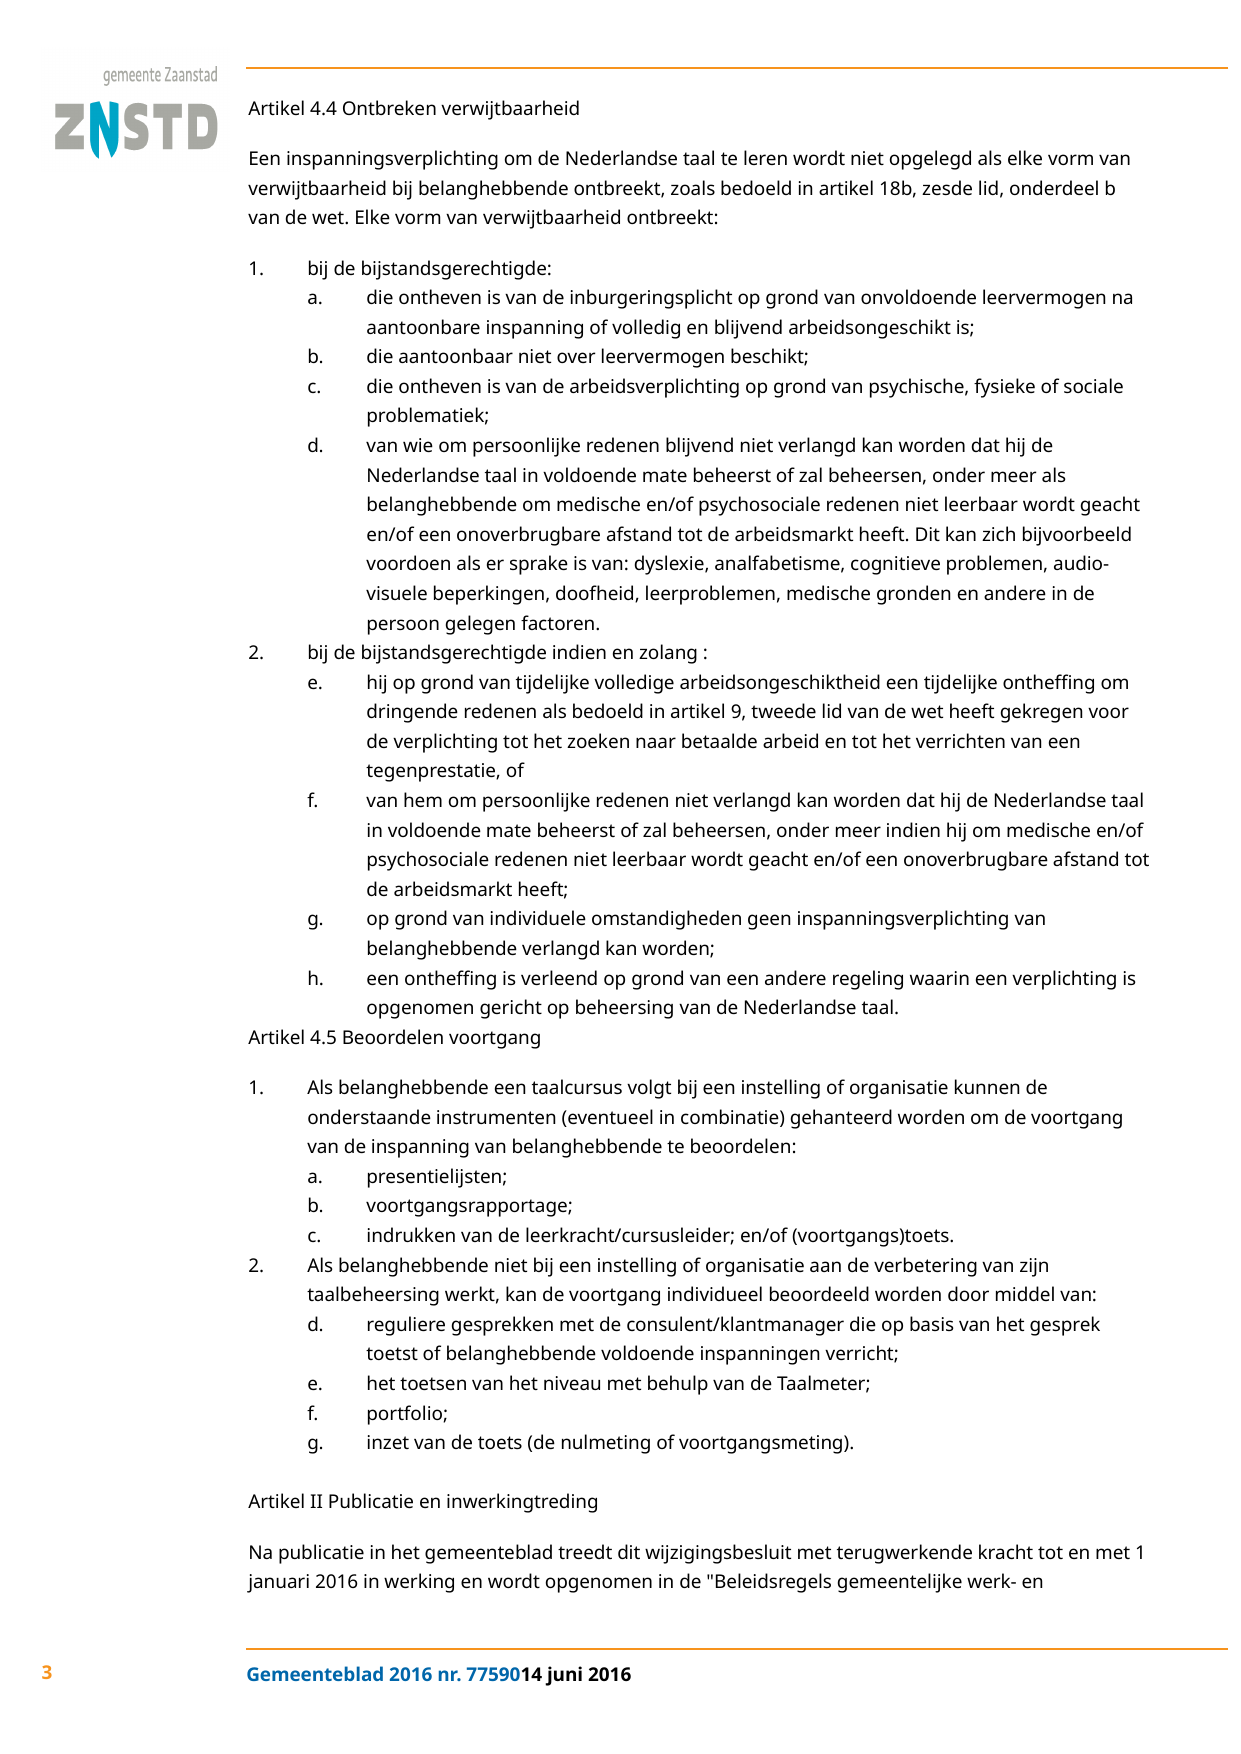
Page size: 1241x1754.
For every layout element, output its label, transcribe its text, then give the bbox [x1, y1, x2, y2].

list indrukken van de leerkracht/cursusleider; en/of (voortgangs)toets. [307, 1222, 1152, 1248]
list reguliere gesprekken met de consulent/klantmanager die op basis van het gesprek toetst of belanghebbende voldoende inspanningen verricht; [307, 1311, 1152, 1366]
text Artikel 4.5 Beoordelen voortgang [248, 1024, 1152, 1050]
text Na publicatie in het gemeenteblad treedt dit wijzigingsbesluit met terugwerkende kracht tot en met 1 januari 2016 in werking en wordt opgenomen in de "Beleidsregels gemeentelijke werk- en [248, 1539, 1152, 1594]
list portfolio; [307, 1400, 1152, 1426]
list die aantoonbaar niet over leervermogen beschikt; [307, 343, 1152, 369]
list een ontheffing is verleend op grond van een andere regeling waarin een verplichting is opgenomen gericht op beheersing van de Nederlandse taal. [307, 965, 1152, 1020]
list die ontheven is van de inburgeringsplicht op grond van onvoldoende leervermogen na aantoonbare inspanning of volledig en blijvend arbeidsongeschikt is; [307, 284, 1152, 340]
list presentielijsten; [307, 1163, 1152, 1189]
list op grond van individuele omstandigheden geen inspanningsverplichting van belanghebbende verlangd kan worden; [307, 906, 1152, 961]
list inzet van de toets (de nulmeting of voortgangsmeting). [307, 1429, 1152, 1455]
list Als belanghebbende een taalcursus volgt bij een instelling of organisatie kunnen de onderstaande instrumenten (eventueel in combinatie) gehanteerd worden om de voortgang van de inspanning van belanghebbende te beoordelen: [248, 1074, 1152, 1159]
list voortgangsrapportage; [307, 1193, 1152, 1218]
text Artikel 4.4 Ontbreken verwijtbaarheid [248, 95, 1152, 121]
list het toetsen van het niveau met behulp van de Taalmeter; [307, 1370, 1152, 1396]
list hij op grond van tijdelijke volledige arbeidsongeschiktheid een tijdelijke ontheffing om dringende redenen als bedoeld in artikel 9, tweede lid van de wet heeft gekregen voor de verplichting tot het zoeken naar betaalde arbeid en tot het verrichten van een tegenprestatie, of [307, 669, 1152, 783]
list bij de bijstandsgerechtigde indien en zolang : [248, 639, 1152, 665]
list Als belanghebbende niet bij een instelling of organisatie aan de verbetering van zijn taalbeheersing werkt, kan de voortgang individueel beoordeeld worden door middel van: [248, 1252, 1152, 1307]
list van wie om persoonlijke redenen blijvend niet verlangd kan worden dat hij de Nederlandse taal in voldoende mate beheerst of zal beheersen, onder meer als belanghebbende om medische en/of psychosociale redenen niet leerbaar wordt geacht en/of een onoverbrugbare afstand tot de arbeidsmarkt heeft. Dit kan zich bijvoorbeeld voordoen als er sprake is van: dyslexie, analfabetisme, cognitieve problemen, audio-visuele beperkingen, doofheid, leerproblemen, medische gronden en andere in de persoon gelegen factoren. [307, 432, 1152, 636]
picture [41, 47, 231, 172]
list van hem om persoonlijke redenen niet verlangd kan worden dat hij de Nederlandse taal in voldoende mate beheerst of zal beheersen, onder meer indien hij om medische en/of psychosociale redenen niet leerbaar wordt geacht en/of een onoverbrugbare afstand tot de arbeidsmarkt heeft; [307, 787, 1152, 902]
text Artikel II Publicatie en inwerkingtreding [248, 1488, 1152, 1514]
list bij de bijstandsgerechtigde: [248, 255, 1152, 281]
list die ontheven is van de arbeidsverplichting op grond van psychische, fysieke of sociale problematiek; [307, 373, 1152, 428]
text Een inspanningsverplichting om de Nederlandse taal te leren wordt niet opgelegd als elke vorm van verwijtbaarheid bij belanghebbende ontbreekt, zoals bedoeld in artikel 18b, zesde lid, onderdeel b van de wet. Elke vorm van verwijtbaarheid ontbreekt: [248, 145, 1152, 230]
